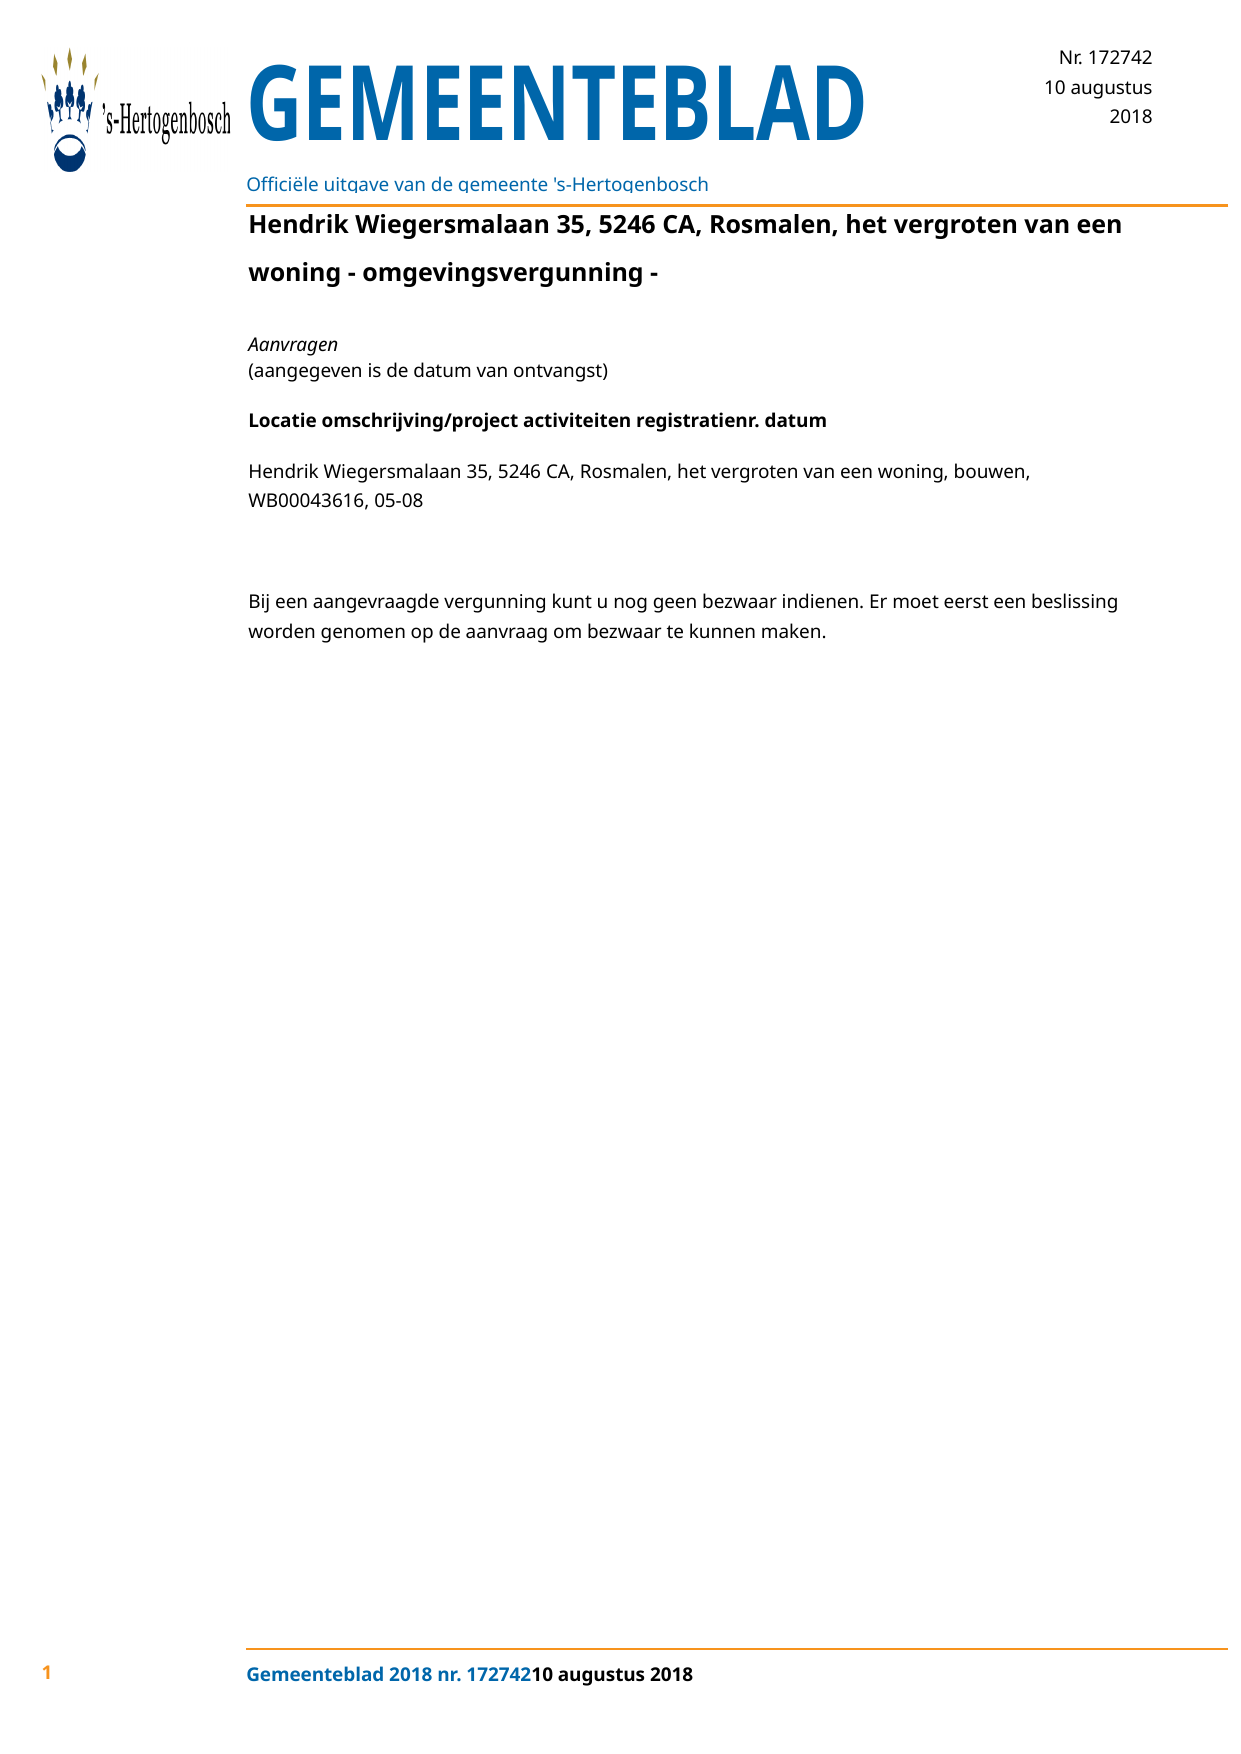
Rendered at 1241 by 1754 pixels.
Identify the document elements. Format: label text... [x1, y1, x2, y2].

text Hendrik Wiegersmalaan 35, 5246 CA, Rosmalen, het vergroten van een woning - omgevingsvergunning - [248, 207, 1152, 288]
text Locatie omschrijving/project activiteiten registratienr. datum [248, 408, 1152, 433]
text Hendrik Wiegersmalaan 35, 5246 CA, Rosmalen, het vergroten van een woning, bouwen, WB00043616, 05-08 [248, 458, 1152, 513]
text Bij een aangevraagde vergunning kunt u nog geen bezwaar indienen. Er moet eerst een beslissing worden genomen op de aanvraag om bezwaar te kunnen maken. [248, 588, 1152, 644]
picture [41, 47, 231, 172]
text (aangegeven is de datum van ontvangst) [248, 357, 1152, 383]
text Aanvragen [248, 331, 1152, 357]
